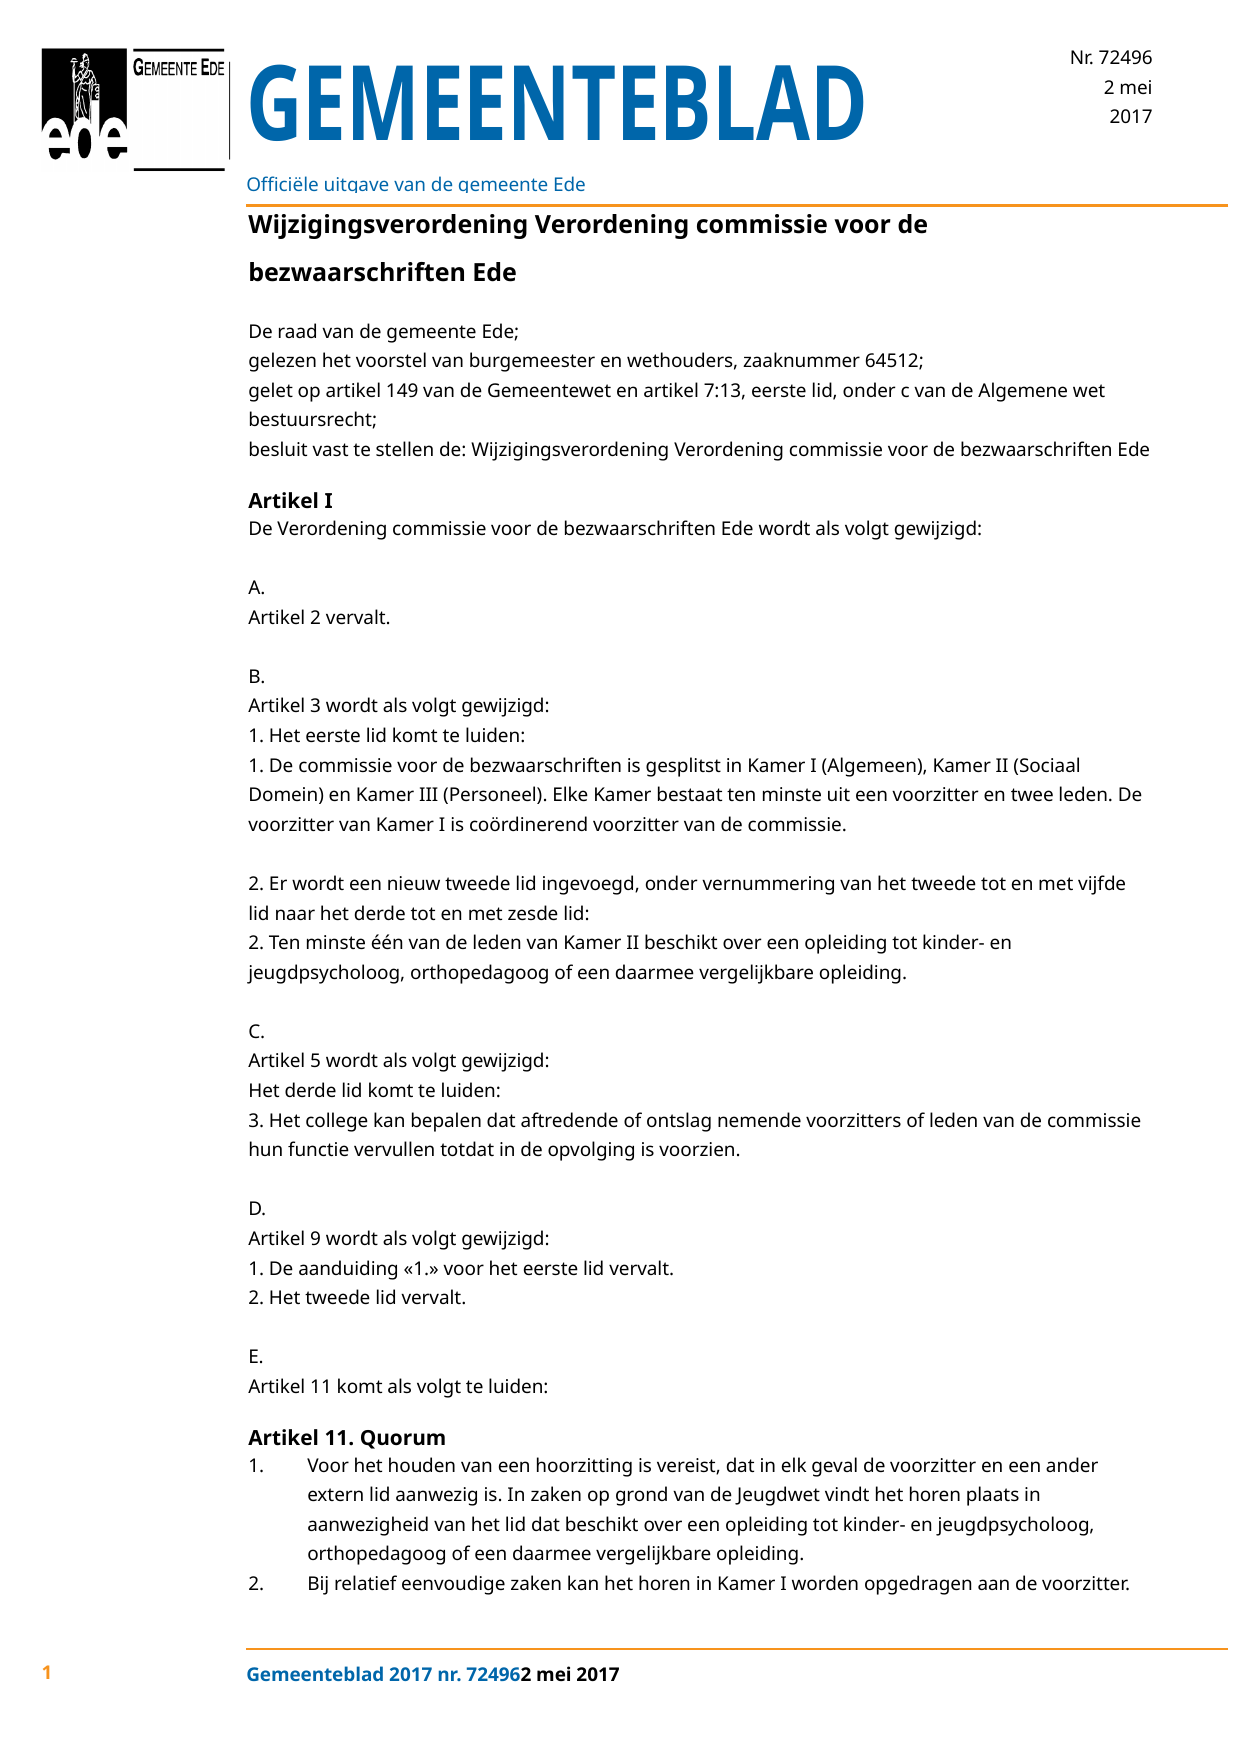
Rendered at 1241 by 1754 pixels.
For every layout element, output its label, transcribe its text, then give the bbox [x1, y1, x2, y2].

text Artikel 5 wordt als volgt gewijzigd: [248, 1048, 1152, 1073]
list Bij relatief eenvoudige zaken kan het horen in Kamer I worden opgedragen aan de voorzitter. [248, 1570, 1152, 1596]
text Artikel 9 wordt als volgt gewijzigd: [248, 1225, 1152, 1251]
text 2. Ten minste één van de leden van Kamer II beschikt over een opleiding tot kinder- en jeugdpsycholoog, orthopedagoog of een daarmee vergelijkbare opleiding. [248, 929, 1152, 984]
text Artikel I [248, 487, 1152, 515]
picture [41, 47, 231, 172]
text 1. De commissie voor de bezwaarschriften is gesplitst in Kamer I (Algemeen), Kamer II (Sociaal Domein) en Kamer III (Personeel). Elke Kamer bestaat ten minste uit een voorzitter en twee leden. De voorzitter van Kamer I is coördinerend voorzitter van de commissie. [248, 752, 1152, 837]
text 2. Er wordt een nieuw tweede lid ingevoegd, onder vernummering van het tweede tot en met vijfde lid naar het derde tot en met zesde lid: [248, 870, 1152, 925]
text Wijzigingsverordening Verordening commissie voor de bezwaarschriften Ede [248, 207, 1152, 288]
text C. [248, 1018, 1152, 1044]
text gelezen het voorstel van burgemeester en wethouders, zaaknummer 64512; [248, 347, 1152, 373]
text De Verordening commissie voor de bezwaarschriften Ede wordt als volgt gewijzigd: [248, 515, 1152, 541]
text Artikel 3 wordt als volgt gewijzigd: [248, 693, 1152, 718]
text besluit vast te stellen de: Wijzigingsverordening Verordening commissie voor de bezwaarschriften Ede [248, 436, 1152, 462]
text B. [248, 663, 1152, 689]
text Artikel 11. Quorum [248, 1423, 1152, 1452]
text Het derde lid komt te luiden: [248, 1077, 1152, 1103]
text E. [248, 1343, 1152, 1369]
text gelet op artikel 149 van de Gemeentewet en artikel 7:13, eerste lid, onder c van de Algemene wet bestuursrecht; [248, 377, 1152, 432]
text A. [248, 574, 1152, 600]
text Artikel 2 vervalt. [248, 604, 1152, 629]
text 3. Het college kan bepalen dat aftredende of ontslag nemende voorzitters of leden van de commissie hun functie vervullen totdat in de opvolging is voorzien. [248, 1107, 1152, 1162]
text D. [248, 1196, 1152, 1221]
text De raad van de gemeente Ede; [248, 318, 1152, 344]
text Artikel 11 komt als volgt te luiden: [248, 1373, 1152, 1399]
list Voor het houden van een hoorzitting is vereist, dat in elk geval de voorzitter en een ander extern lid aanwezig is. In zaken op grond van de Jeugdwet vindt het horen plaats in aanwezigheid van het lid dat beschikt over een opleiding tot kinder- en jeugdpsycholoog, orthopedagoog of een daarmee vergelijkbare opleiding. [248, 1452, 1152, 1566]
text 2. Het tweede lid vervalt. [248, 1284, 1152, 1310]
text 1. Het eerste lid komt te luiden: [248, 722, 1152, 748]
text 1. De aanduiding «1.» voor het eerste lid vervalt. [248, 1255, 1152, 1280]
